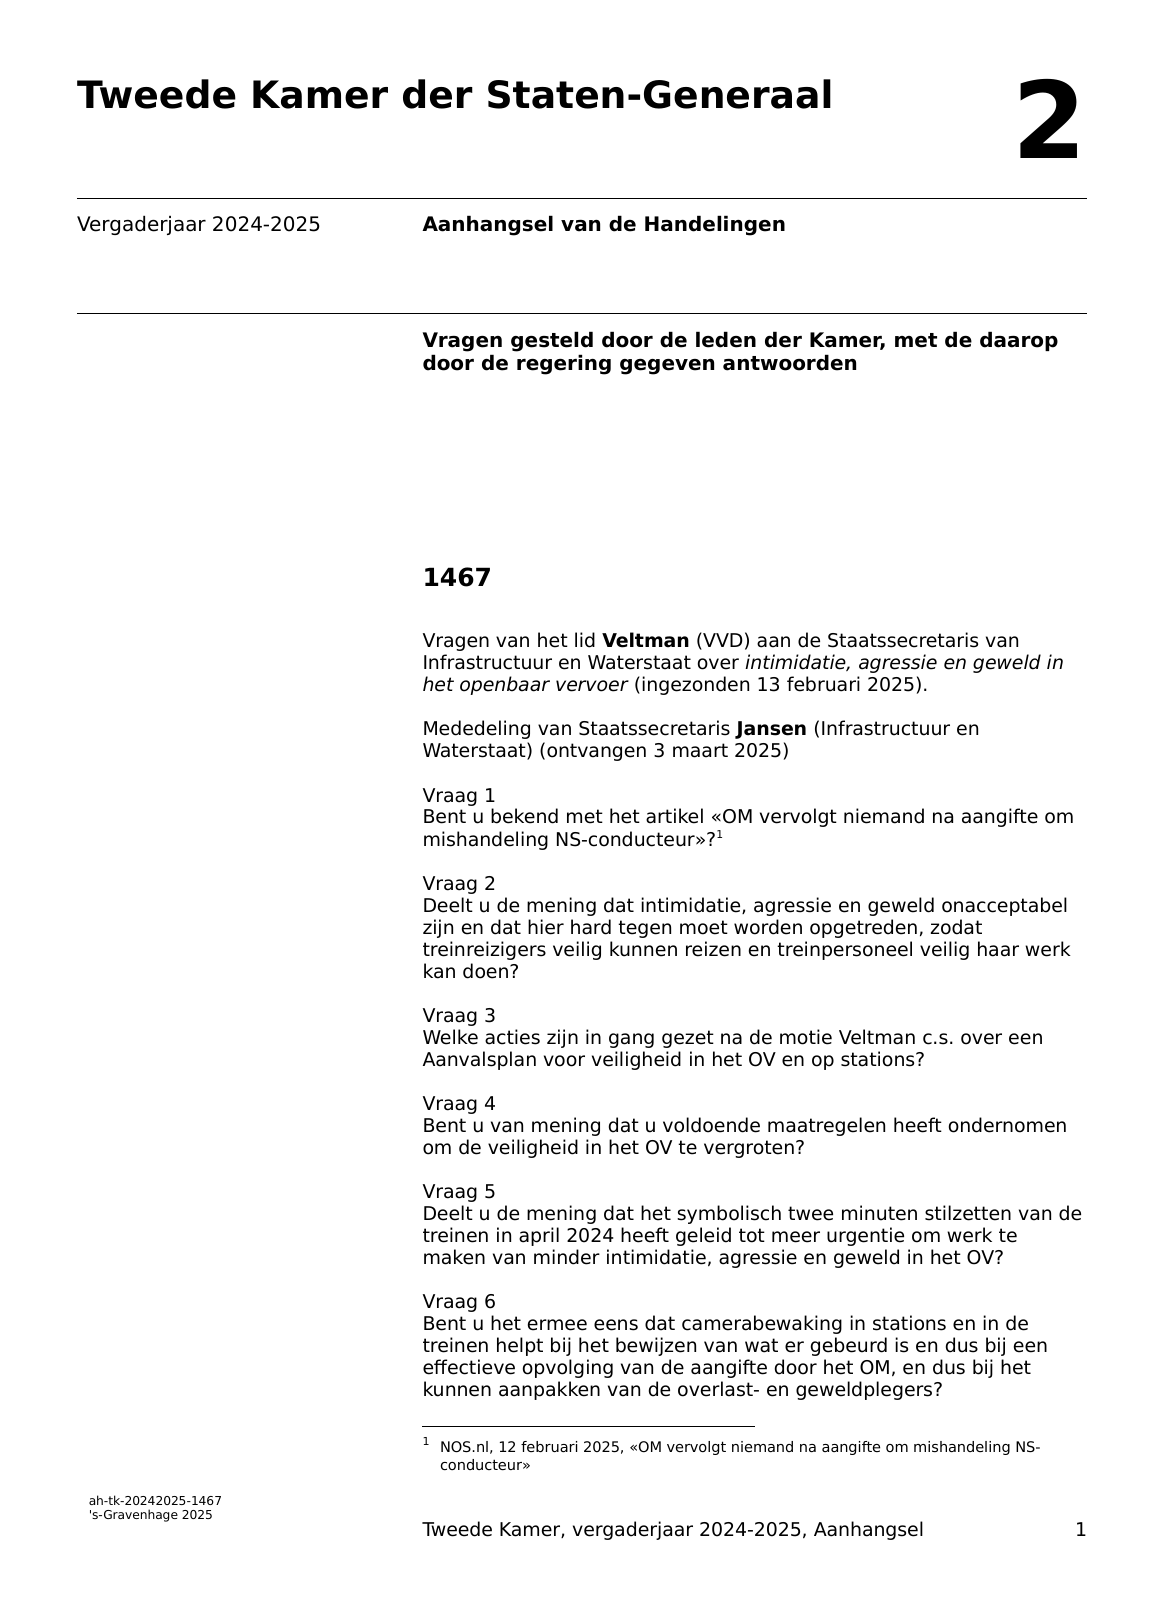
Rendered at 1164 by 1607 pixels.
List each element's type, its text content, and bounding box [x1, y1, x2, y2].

table_cell Vragen gesteld door de leden der Kamer, met de daarop door de regering gegeven antwoorden [422, 314, 1087, 375]
table_header 2 [886, 59, 1087, 198]
table_cell Vergaderjaar 2024-2025 [77, 199, 422, 313]
text 1467 [422, 563, 1087, 592]
table_cell Aanhangsel van de Handelingen [422, 199, 1087, 313]
text Vraag 6 [422, 1291, 1087, 1313]
text Deelt u de mening dat intimidatie, agressie en geweld onacceptabel zijn en dat hier hard tegen moet worden opgetreden, zodat treinreizigers veilig kunnen reizen en treinpersoneel veilig haar werk kan doen? [422, 894, 1087, 982]
text Bent u van mening dat u voldoende maatregelen heeft ondernomen om de veiligheid in het OV te vergroten? [422, 1115, 1087, 1159]
text Deelt u de mening dat het symbolisch twee minuten stilzetten van de treinen in april 2024 heeft geleid tot meer urgentie om werk te maken van minder intimidatie, agressie en geweld in het OV? [422, 1203, 1087, 1269]
text 's-Gravenhage 2025 [88, 1508, 323, 1522]
text Welke acties zijn in gang gezet na de motie Veltman c.s. over een Aanvalsplan voor veiligheid in het OV en op stations? [422, 1027, 1087, 1071]
text Bent u bekend met het artikel «OM vervolgt niemand na aangifte om mishandeling NS-conducteur»? [422, 806, 1087, 850]
text Vraag 1 [422, 784, 1087, 806]
text Vraag 2 [422, 873, 1087, 894]
text Mededeling van Staatssecretaris Jansen (Infrastructuur en Waterstaat) (ontvangen 3 maart 2025) [422, 718, 1087, 762]
text Vraag 5 [422, 1181, 1087, 1203]
table_header Tweede Kamer der Staten-Generaal [77, 59, 886, 198]
text Bent u het ermee eens dat camerabewaking in stations en in de treinen helpt bij het bewijzen van wat er gebeurd is en dus bij een effectieve opvolging van de aangifte door het OM, en dus bij het kunnen aanpakken van de overlast- en geweldplegers? [422, 1313, 1087, 1401]
text Vraag 4 [422, 1093, 1087, 1115]
table_cell [77, 314, 422, 375]
text Vragen van het lid Veltman (VVD) aan de Staatssecretaris van Infrastructuur en Waterstaat over intimidatie, agressie en geweld in het openbaar vervoer (ingezonden 13 februari 2025). [422, 630, 1087, 696]
text NOS.nl, 12 februari 2025, «OM vervolgt niemand na aangifte om mishandeling NS-conducteur» [422, 1435, 1087, 1474]
text Vraag 3 [422, 1005, 1087, 1027]
text ah-tk-20242025-1467 [88, 1494, 323, 1508]
